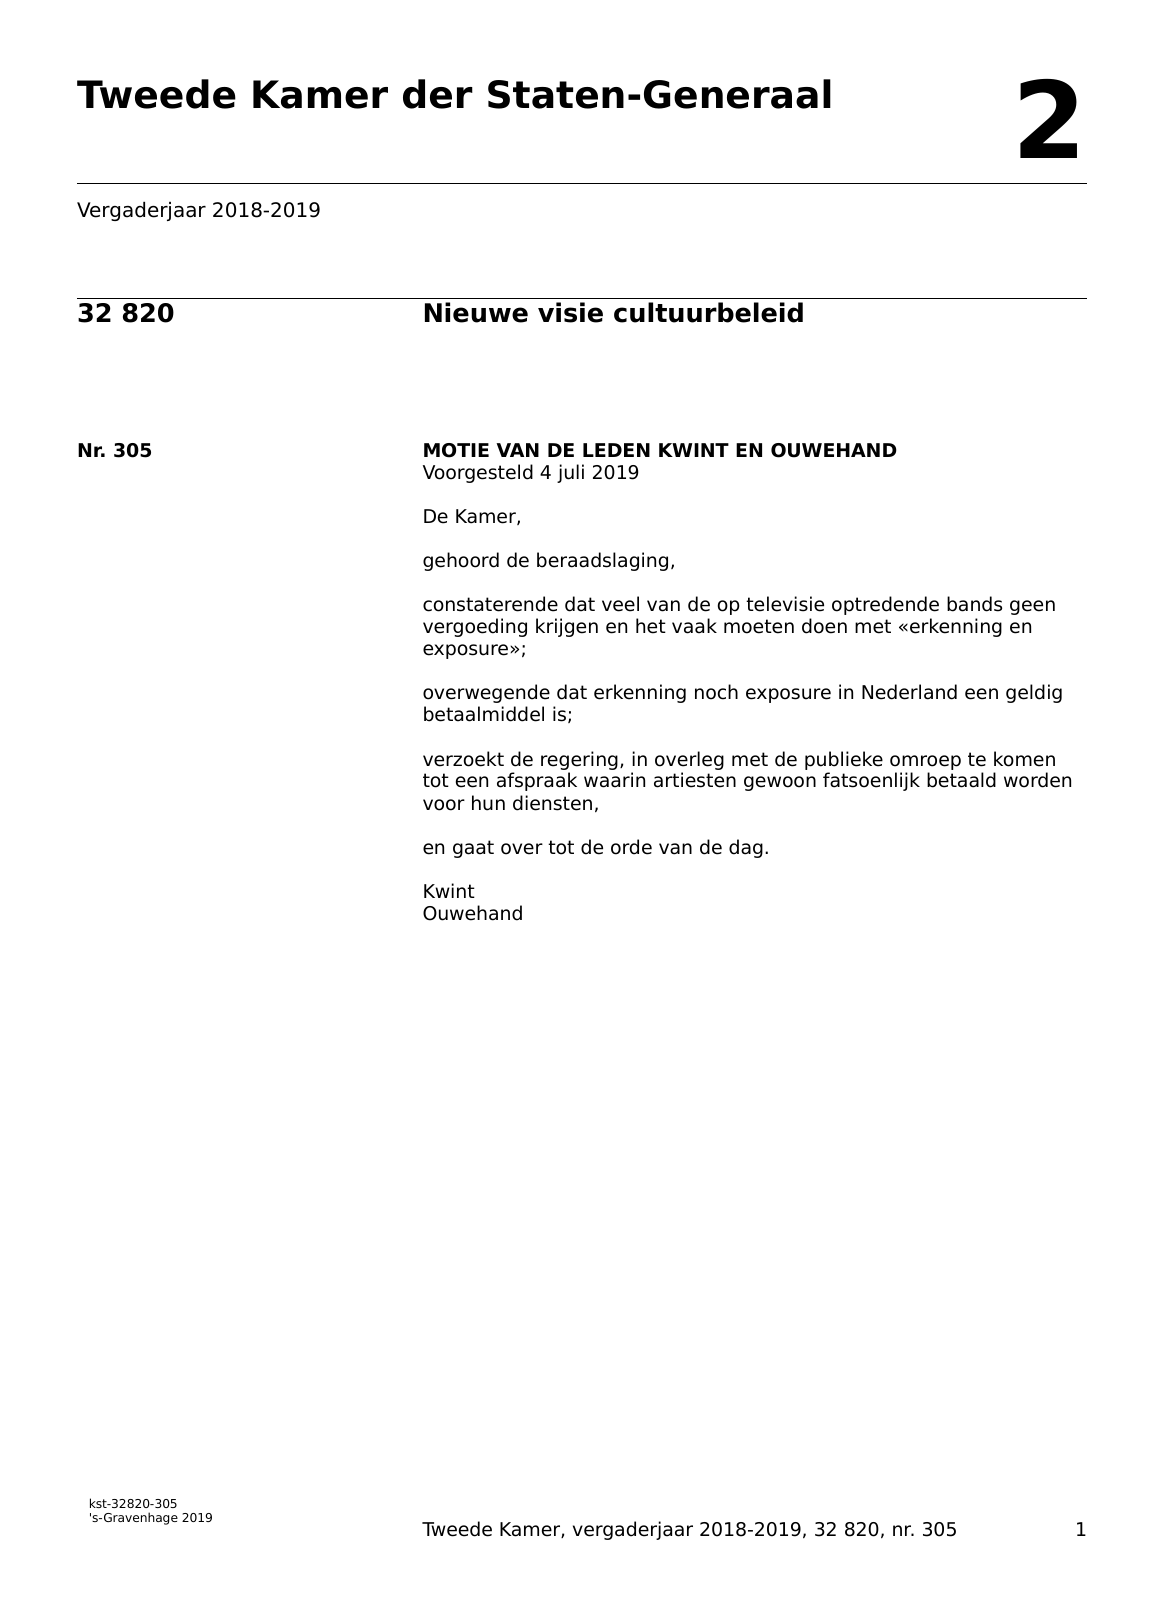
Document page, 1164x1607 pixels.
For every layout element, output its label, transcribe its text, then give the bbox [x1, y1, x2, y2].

text constaterende dat veel van de op televisie optredende bands geen vergoeding krijgen en het vaak moeten doen met «erkenning en exposure»; [422, 594, 1087, 660]
subtitle Nr. 305 MOTIE VAN DE LEDEN KWINT EN OUWEHAND [77, 440, 1087, 462]
table_header 2 [886, 59, 1087, 183]
text De Kamer, [422, 506, 1087, 528]
subtitle 32 820 Nieuwe visie cultuurbeleid [77, 299, 1087, 329]
table_cell Vergaderjaar 2018-2019 [77, 184, 1087, 298]
text kst-32820-305 [88, 1497, 323, 1511]
text Kwint [422, 881, 1087, 903]
text Voorgesteld 4 juli 2019 [422, 462, 1087, 484]
text gehoord de beraadslaging, [422, 550, 1087, 572]
table_header Tweede Kamer der Staten-Generaal [77, 59, 886, 183]
text en gaat over tot de orde van de dag. [422, 837, 1087, 858]
text 's-Gravenhage 2019 [88, 1511, 323, 1525]
text overwegende dat erkenning noch exposure in Nederland een geldig betaalmiddel is; [422, 682, 1087, 726]
text verzoekt de regering, in overleg met de publieke omroep te komen tot een afspraak waarin artiesten gewoon fatsoenlijk betaald worden voor hun diensten, [422, 748, 1087, 814]
text Ouwehand [422, 903, 1087, 925]
